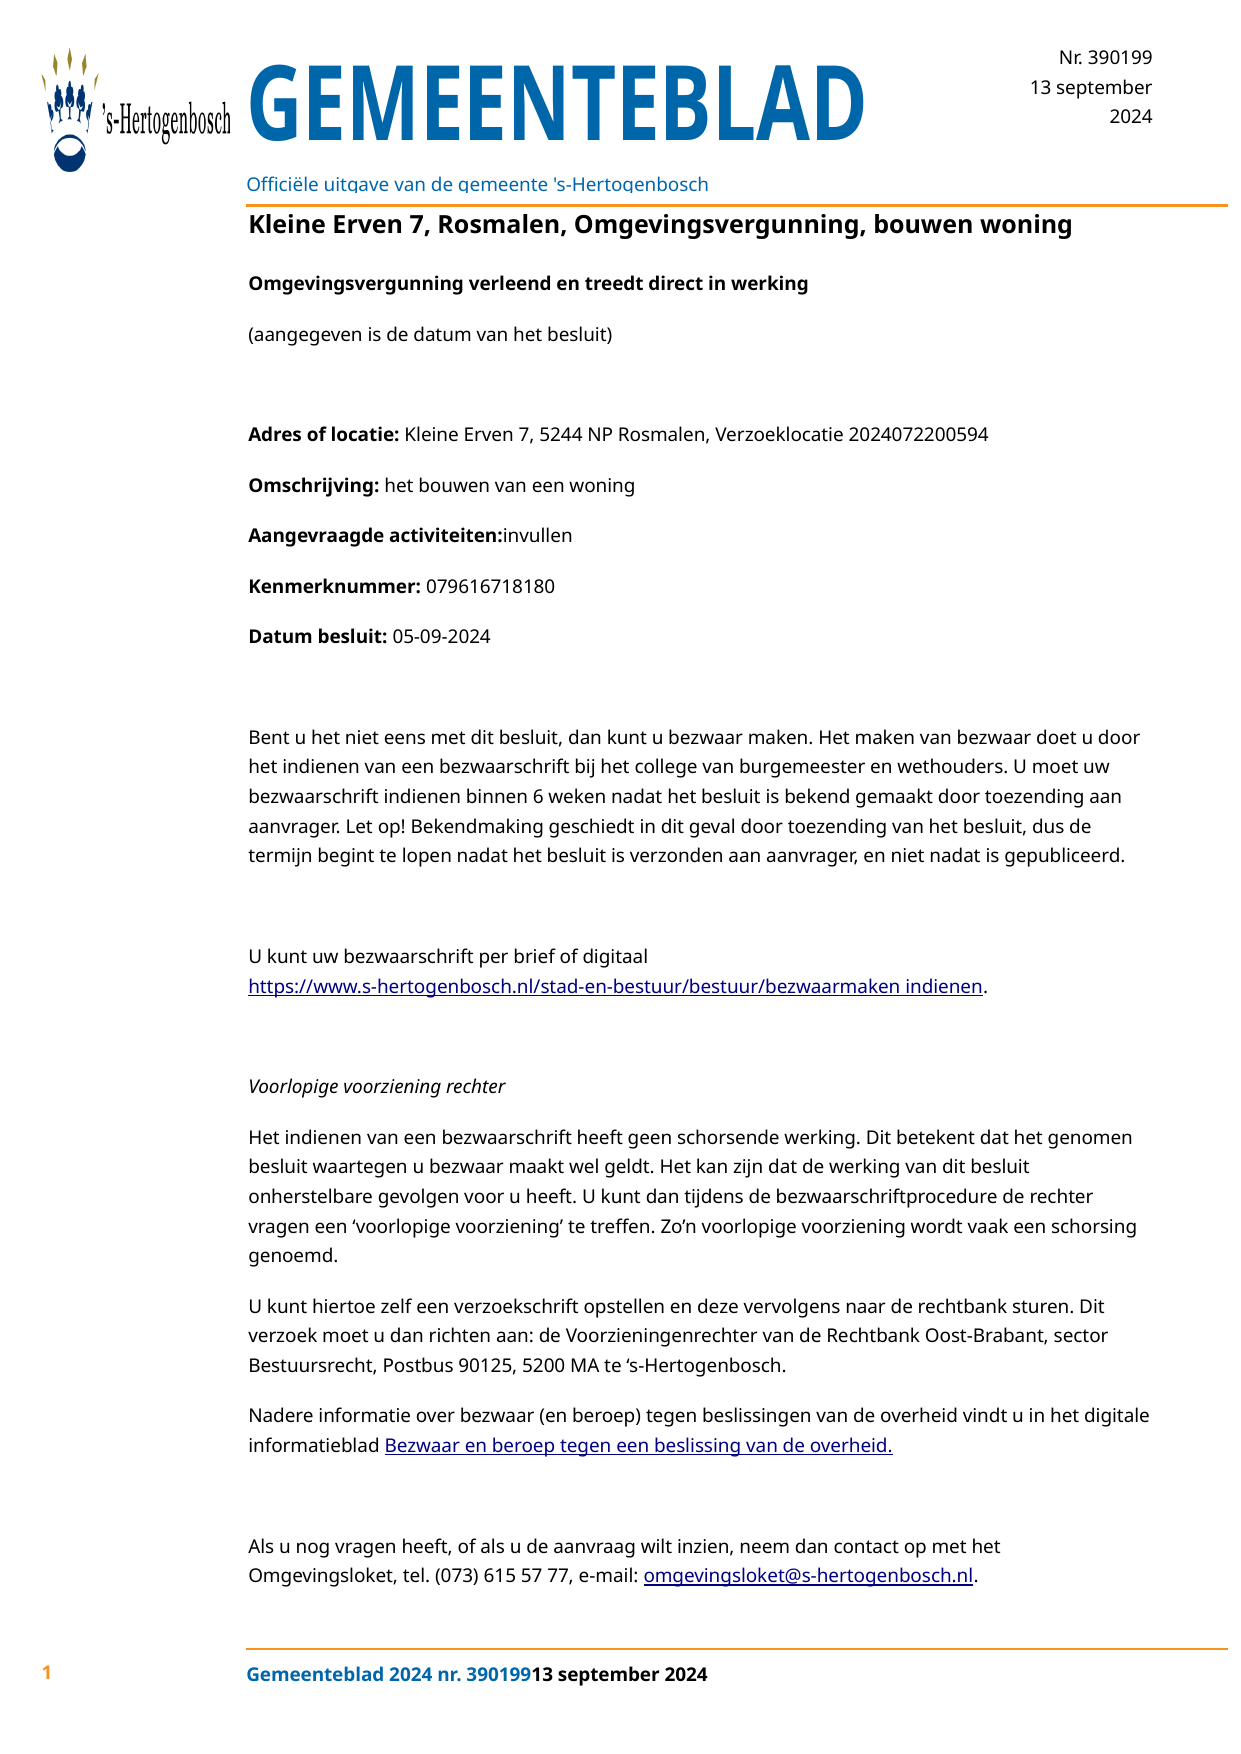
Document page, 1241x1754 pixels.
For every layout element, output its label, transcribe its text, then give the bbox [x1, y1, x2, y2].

text Omgevingsvergunning verleend en treedt direct in werking [248, 270, 1152, 296]
text Aangevraagde activiteiten:invullen [248, 522, 1152, 548]
text Kleine Erven 7, Rosmalen, Omgevingsvergunning, bouwen woning [248, 207, 1152, 241]
picture [41, 47, 231, 172]
text Kenmerknummer: 079616718180 [248, 573, 1152, 598]
text Datum besluit: 05-09-2024 [248, 623, 1152, 649]
text Nadere informatie over bezwaar (en beroep) tegen beslissingen van de overheid vindt u in het digitale informatieblad Bezwaar en beroep tegen een beslissing van de overheid. [248, 1402, 1152, 1458]
text Adres of locatie: Kleine Erven 7, 5244 NP Rosmalen, Verzoeklocatie 2024072200594 [248, 422, 1152, 447]
text Het indienen van een bezwaarschrift heeft geen schorsende werking. Dit betekent dat het genomen besluit waartegen u bezwaar maakt wel geldt. Het kan zijn dat de werking van dit besluit onherstelbare gevolgen voor u heeft. U kunt dan tijdens de bezwaarschriftprocedure de rechter vragen een ‘voorlopige voorziening’ te treffen. Zo’n voorlopige voorziening wordt vaak een schorsing genoemd. [248, 1124, 1152, 1268]
text Als u nog vragen heeft, of als u de aanvraag wilt inzien, neem dan contact op met het Omgevingsloket, tel. (073) 615 57 77, e-mail: omgevingsloket@s-hertogenbosch.nl. [248, 1533, 1152, 1588]
text Voorlopige voorziening rechter [248, 1074, 1152, 1099]
text U kunt hiertoe zelf een verzoekschrift opstellen en deze vervolgens naar de rechtbank sturen. Dit verzoek moet u dan richten aan: de Voorzieningenrechter van de Rechtbank Oost-Brabant, sector Bestuursrecht, Postbus 90125, 5200 MA te ‘s-Hertogenbosch. [248, 1293, 1152, 1378]
text Omschrijving: het bouwen van een woning [248, 472, 1152, 498]
text (aangegeven is de datum van het besluit) [248, 321, 1152, 346]
text U kunt uw bezwaarschrift per brief of digitaal https://www.s-hertogenbosch.nl/stad-en-bestuur/bestuur/bezwaarmaken indienen. [248, 943, 1152, 998]
text Bent u het niet eens met dit besluit, dan kunt u bezwaar maken. Het maken van bezwaar doet u door het indienen van een bezwaarschrift bij het college van burgemeester en wethouders. U moet uw bezwaarschrift indienen binnen 6 weken nadat het besluit is bekend gemaakt door toezending aan aanvrager. Let op! Bekendmaking geschiedt in dit geval door toezending van het besluit, dus de termijn begint te lopen nadat het besluit is verzonden aan aanvrager, en niet nadat is gepubliceerd. [248, 724, 1152, 868]
